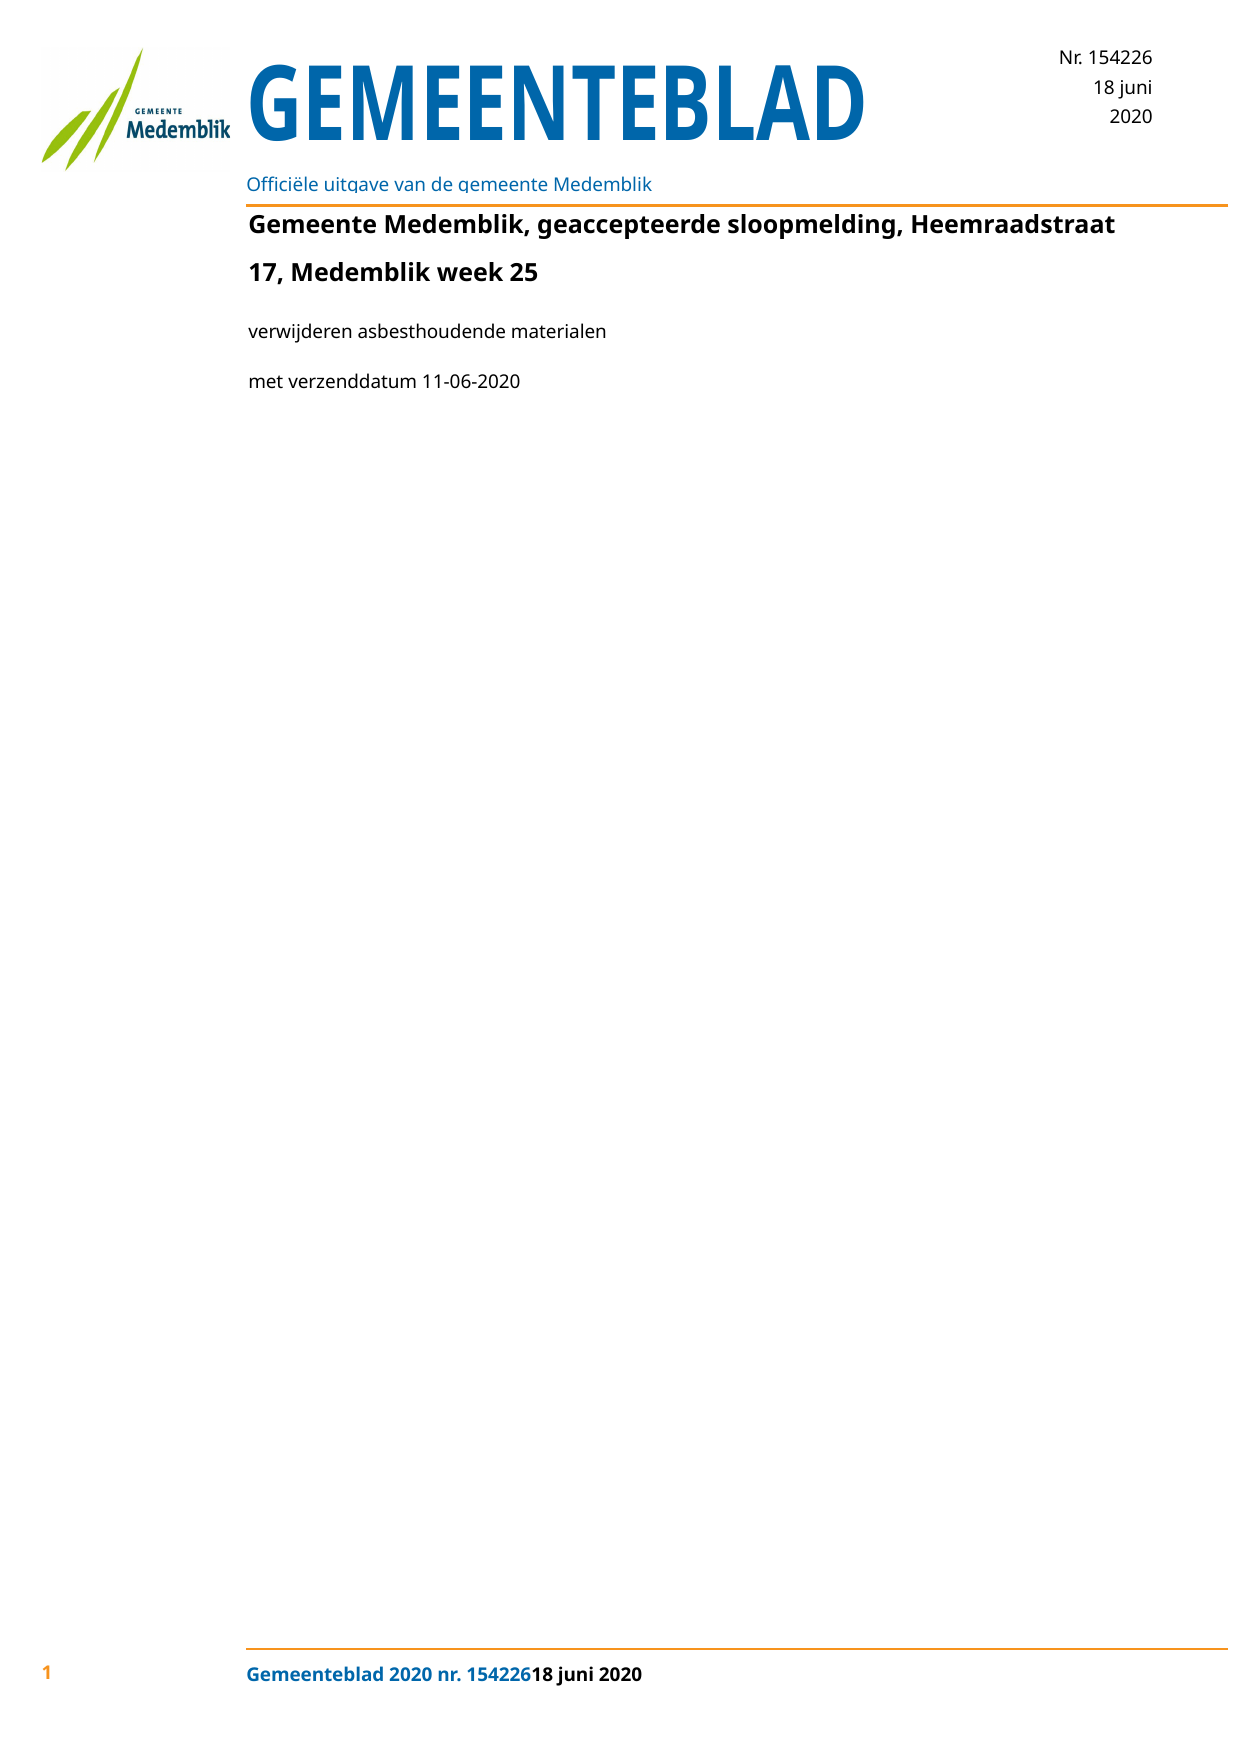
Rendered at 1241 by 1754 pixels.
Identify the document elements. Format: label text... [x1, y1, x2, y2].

text verwijderen asbesthoudende materialen [248, 318, 1152, 344]
text met verzenddatum 11-06-2020 [248, 368, 1152, 394]
text Gemeente Medemblik, geaccepteerde sloopmelding, Heemraadstraat 17, Medemblik week 25 [248, 207, 1152, 288]
picture [41, 47, 231, 172]
